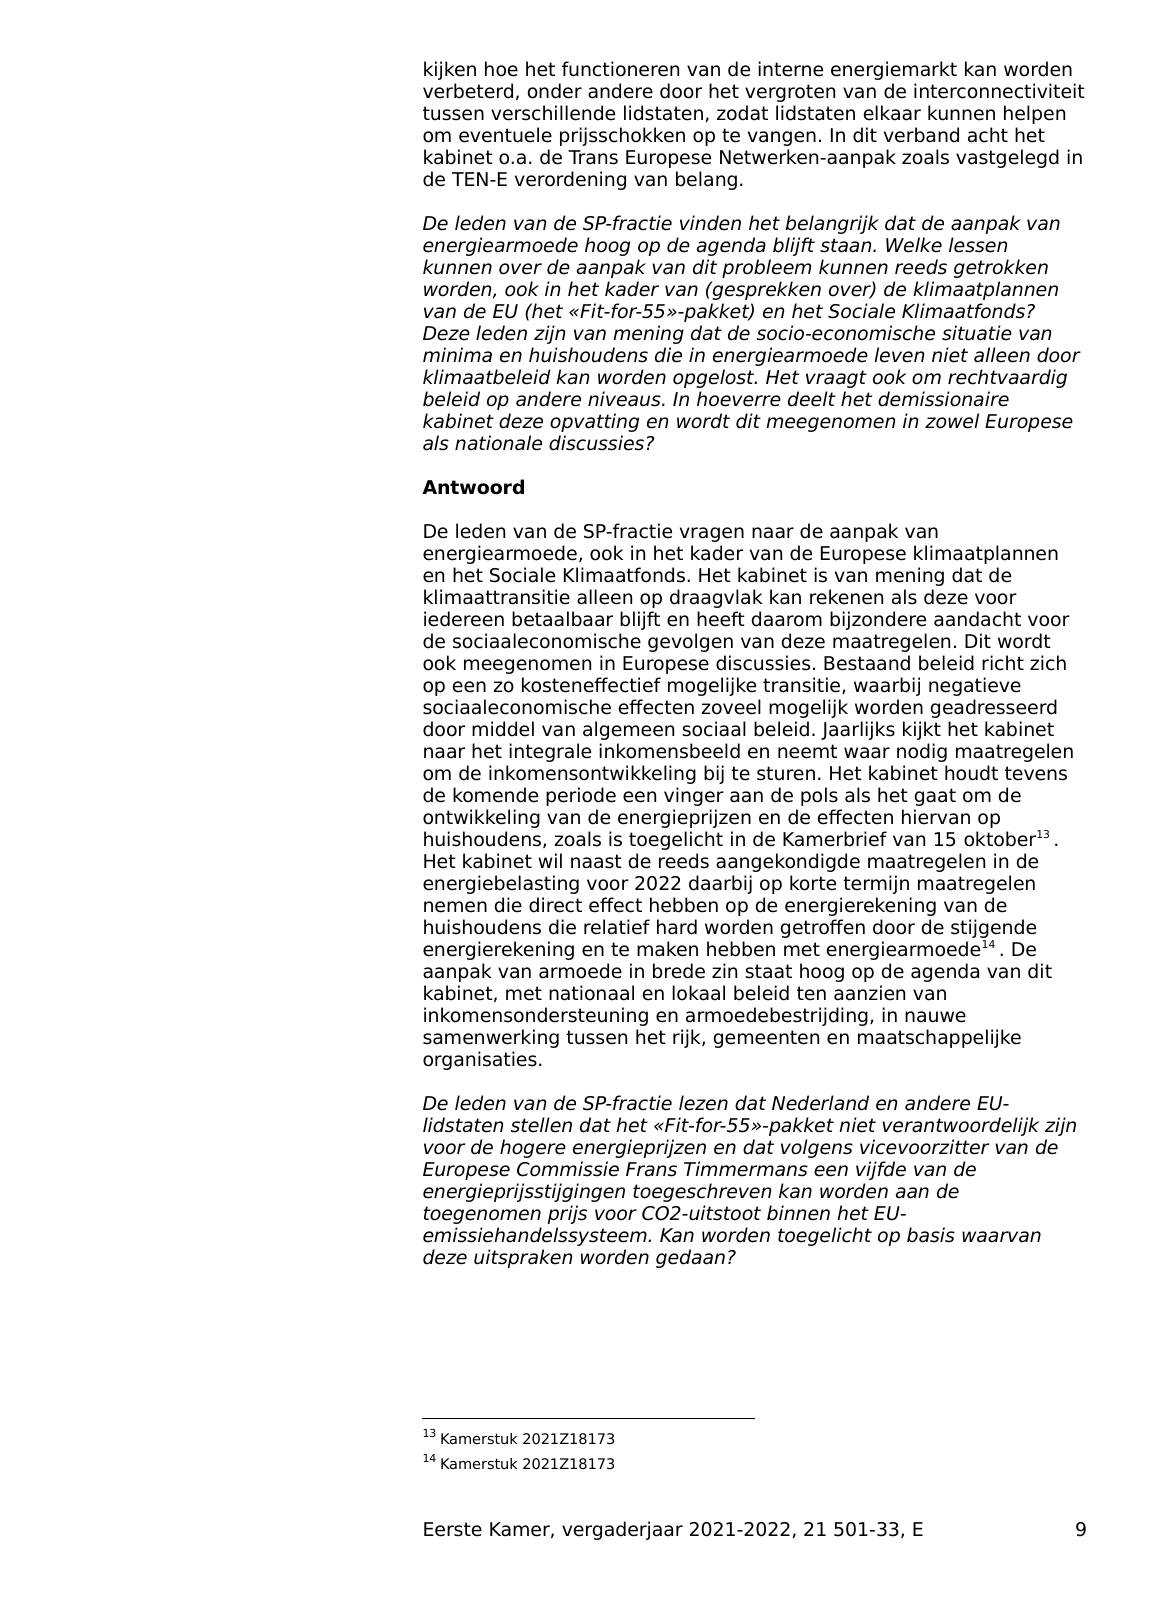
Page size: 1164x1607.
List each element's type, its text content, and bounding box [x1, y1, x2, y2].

text kijken hoe het functioneren van de interne energiemarkt kan worden verbeterd, onder andere door het vergroten van de interconnectiviteit tussen verschillende lidstaten, zodat lidstaten elkaar kunnen helpen om eventuele prijsschokken op te vangen. In dit verband acht het kabinet o.a. de Trans Europese Netwerken-aanpak zoals vastgelegd in de TEN-E verordening van belang. [422, 59, 1087, 191]
text Kamerstuk 2021Z18173 [422, 1452, 1087, 1474]
text Kamerstuk 2021Z18173 [422, 1427, 1087, 1449]
text De leden van de SP-fractie vragen naar de aanpak van energiearmoede, ook in het kader van de Europese klimaatplannen en het Sociale Klimaatfonds. Het kabinet is van mening dat de klimaattransitie alleen op draagvlak kan rekenen als deze voor iedereen betaalbaar blijft en heeft daarom bijzondere aandacht voor de sociaaleconomische gevolgen van deze maatregelen. Dit wordt ook meegenomen in Europese discussies. Bestaand beleid richt zich op een zo kosteneffectief mogelijke transitie, waarbij negatieve sociaaleconomische effecten zoveel mogelijk worden geadresseerd door middel van algemeen sociaal beleid. Jaarlijks kijkt het kabinet naar het integrale inkomensbeeld en neemt waar nodig maatregelen om de inkomensontwikkeling bij te sturen. Het kabinet houdt tevens de komende periode een vinger aan de pols als het gaat om de ontwikkeling van de energieprijzen en de effecten hiervan op huishoudens, zoals is toegelicht in de Kamerbrief van 15 oktober. Het kabinet wil naast de reeds aangekondigde maatregelen in de energiebelasting voor 2022 daarbij op korte termijn maatregelen nemen die direct effect hebben op de energierekening van de huishoudens die relatief hard worden getroffen door de stijgende energierekening en te maken hebben met energiearmoede. De aanpak van armoede in brede zin staat hoog op de agenda van dit kabinet, met nationaal en lokaal beleid ten aanzien van inkomensondersteuning en armoedebestrijding, in nauwe samenwerking tussen het rijk, gemeenten en maatschappelijke organisaties. [422, 521, 1087, 1071]
text De leden van de SP-fractie vinden het belangrijk dat de aanpak van energiearmoede hoog op de agenda blijft staan. Welke lessen kunnen over de aanpak van dit probleem kunnen reeds getrokken worden, ook in het kader van (gesprekken over) de klimaatplannen van de EU (het «Fit-for-55»-pakket) en het Sociale Klimaatfonds? Deze leden zijn van mening dat de socio-economische situatie van minima en huishoudens die in energiearmoede leven niet alleen door klimaatbeleid kan worden opgelost. Het vraagt ook om rechtvaardig beleid op andere niveaus. In hoeverre deelt het demissionaire kabinet deze opvatting en wordt dit meegenomen in zowel Europese als nationale discussies? [422, 213, 1087, 455]
subtitle Antwoord [422, 477, 1087, 499]
text De leden van de SP-fractie lezen dat Nederland en andere EU-lidstaten stellen dat het «Fit-for-55»-pakket niet verantwoordelijk zijn voor de hogere energieprijzen en dat volgens vicevoorzitter van de Europese Commissie Frans Timmermans een vijfde van de energieprijsstijgingen toegeschreven kan worden aan de toegenomen prijs voor CO2-uitstoot binnen het EU-emissiehandelssysteem. Kan worden toegelicht op basis waarvan deze uitspraken worden gedaan? [422, 1093, 1087, 1269]
